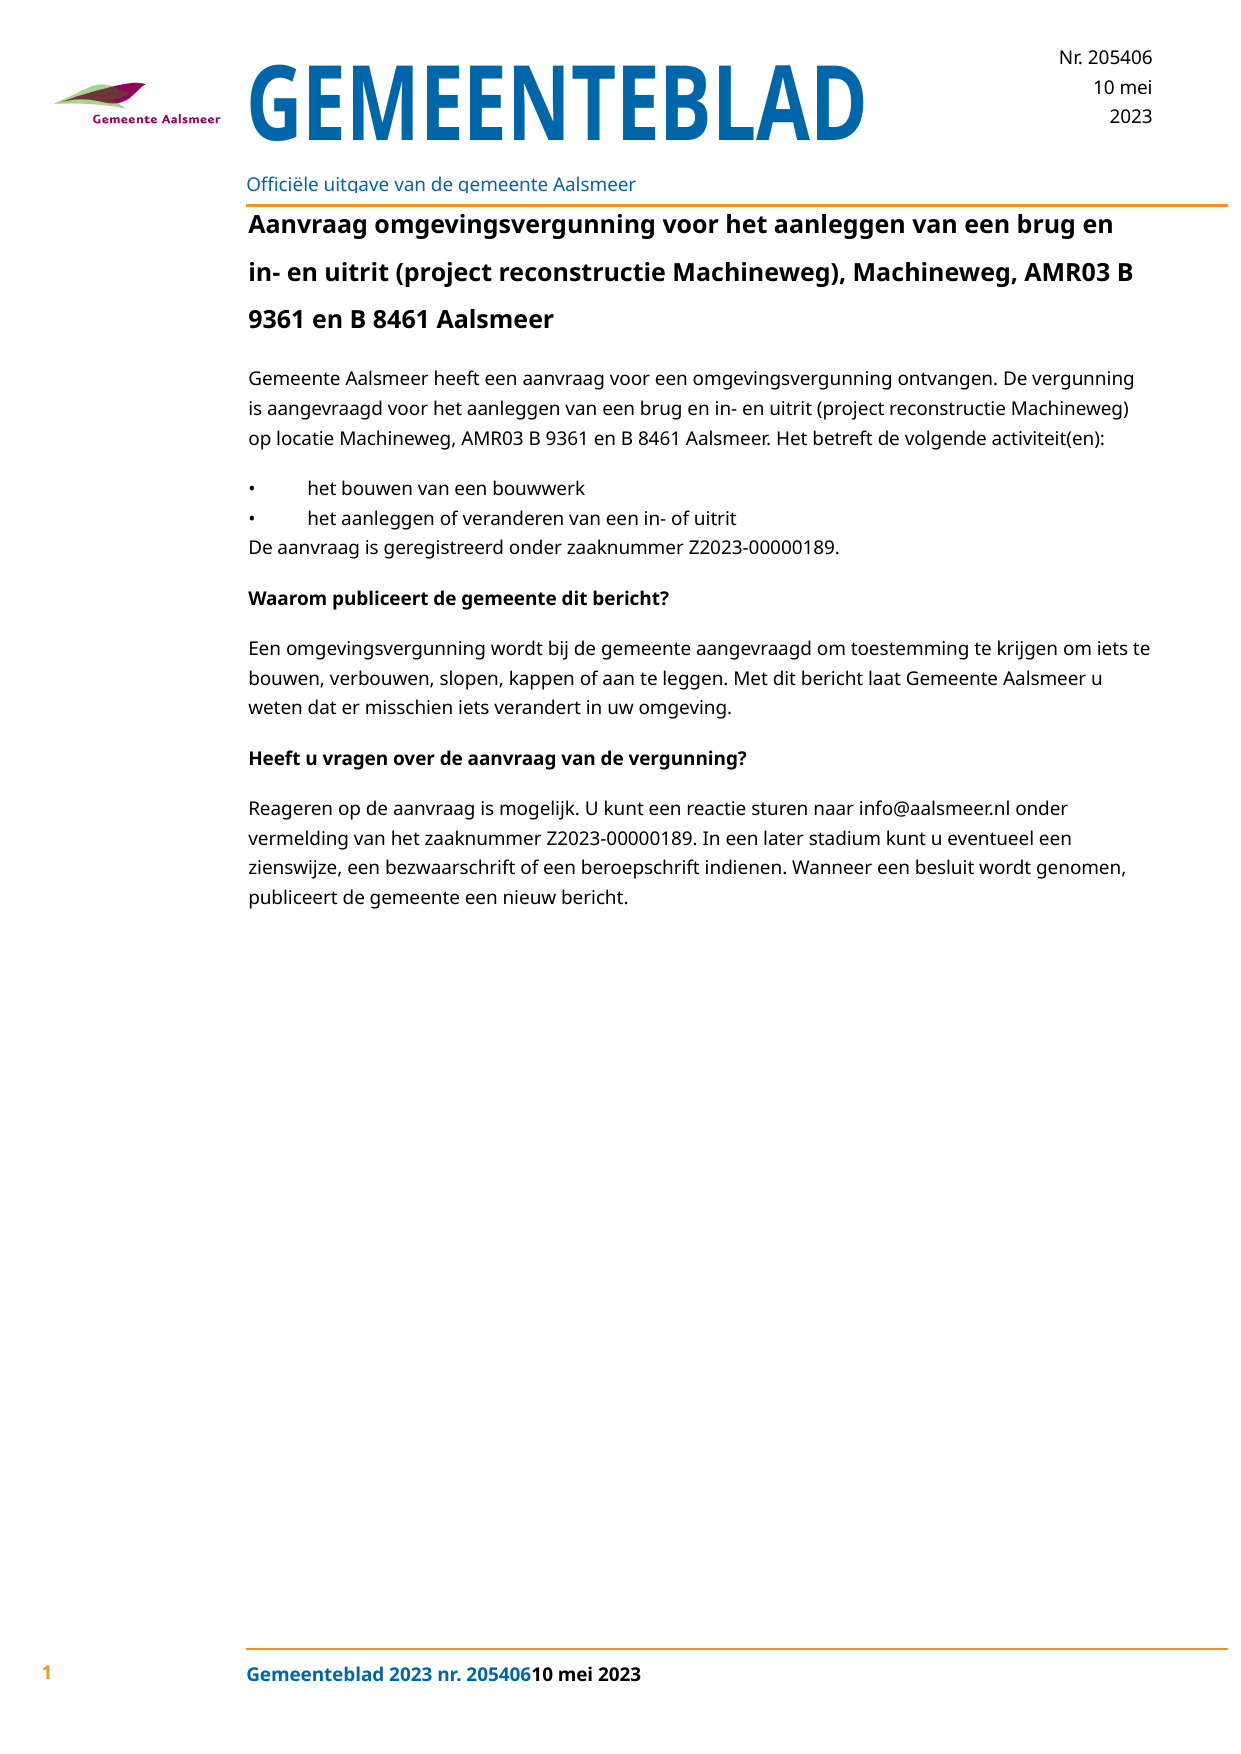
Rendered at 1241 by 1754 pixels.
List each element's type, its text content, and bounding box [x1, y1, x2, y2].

text Aanvraag omgevingsvergunning voor het aanleggen van een brug en in- en uitrit (project reconstructie Machineweg), Machineweg, AMR03 B 9361 en B 8461 Aalsmeer [248, 207, 1152, 336]
text Reageren op de aanvraag is mogelijk. U kunt een reactie sturen naar info@aalsmeer.nl onder vermelding van het zaaknummer Z2023-00000189. In een later stadium kunt u eventueel een zienswijze, een bezwaarschrift of een beroepschrift indienen. Wanneer een besluit wordt genomen, publiceert de gemeente een nieuw bericht. [248, 795, 1152, 909]
list het bouwen van een bouwwerk [248, 475, 1152, 501]
text Gemeente Aalsmeer heeft een aanvraag voor een omgevingsvergunning ontvangen. De vergunning is aangevraagd voor het aanleggen van een brug en in- en uitrit (project reconstructie Machineweg) op locatie Machineweg, AMR03 B 9361 en B 8461 Aalsmeer. Het betreft de volgende activiteit(en): [248, 366, 1152, 450]
text De aanvraag is geregistreerd onder zaaknummer Z2023-00000189. [248, 534, 1152, 560]
list het aanleggen of veranderen van een in- of uitrit [248, 505, 1152, 530]
text Waarom publiceert de gemeente dit bericht? [248, 585, 1152, 610]
picture [41, 47, 231, 172]
text Een omgevingsvergunning wordt bij de gemeente aangevraagd om toestemming te krijgen om iets te bouwen, verbouwen, slopen, kappen of aan te leggen. Met dit bericht laat Gemeente Aalsmeer u weten dat er misschien iets verandert in uw omgeving. [248, 635, 1152, 720]
text Heeft u vragen over de aanvraag van de vergunning? [248, 745, 1152, 770]
